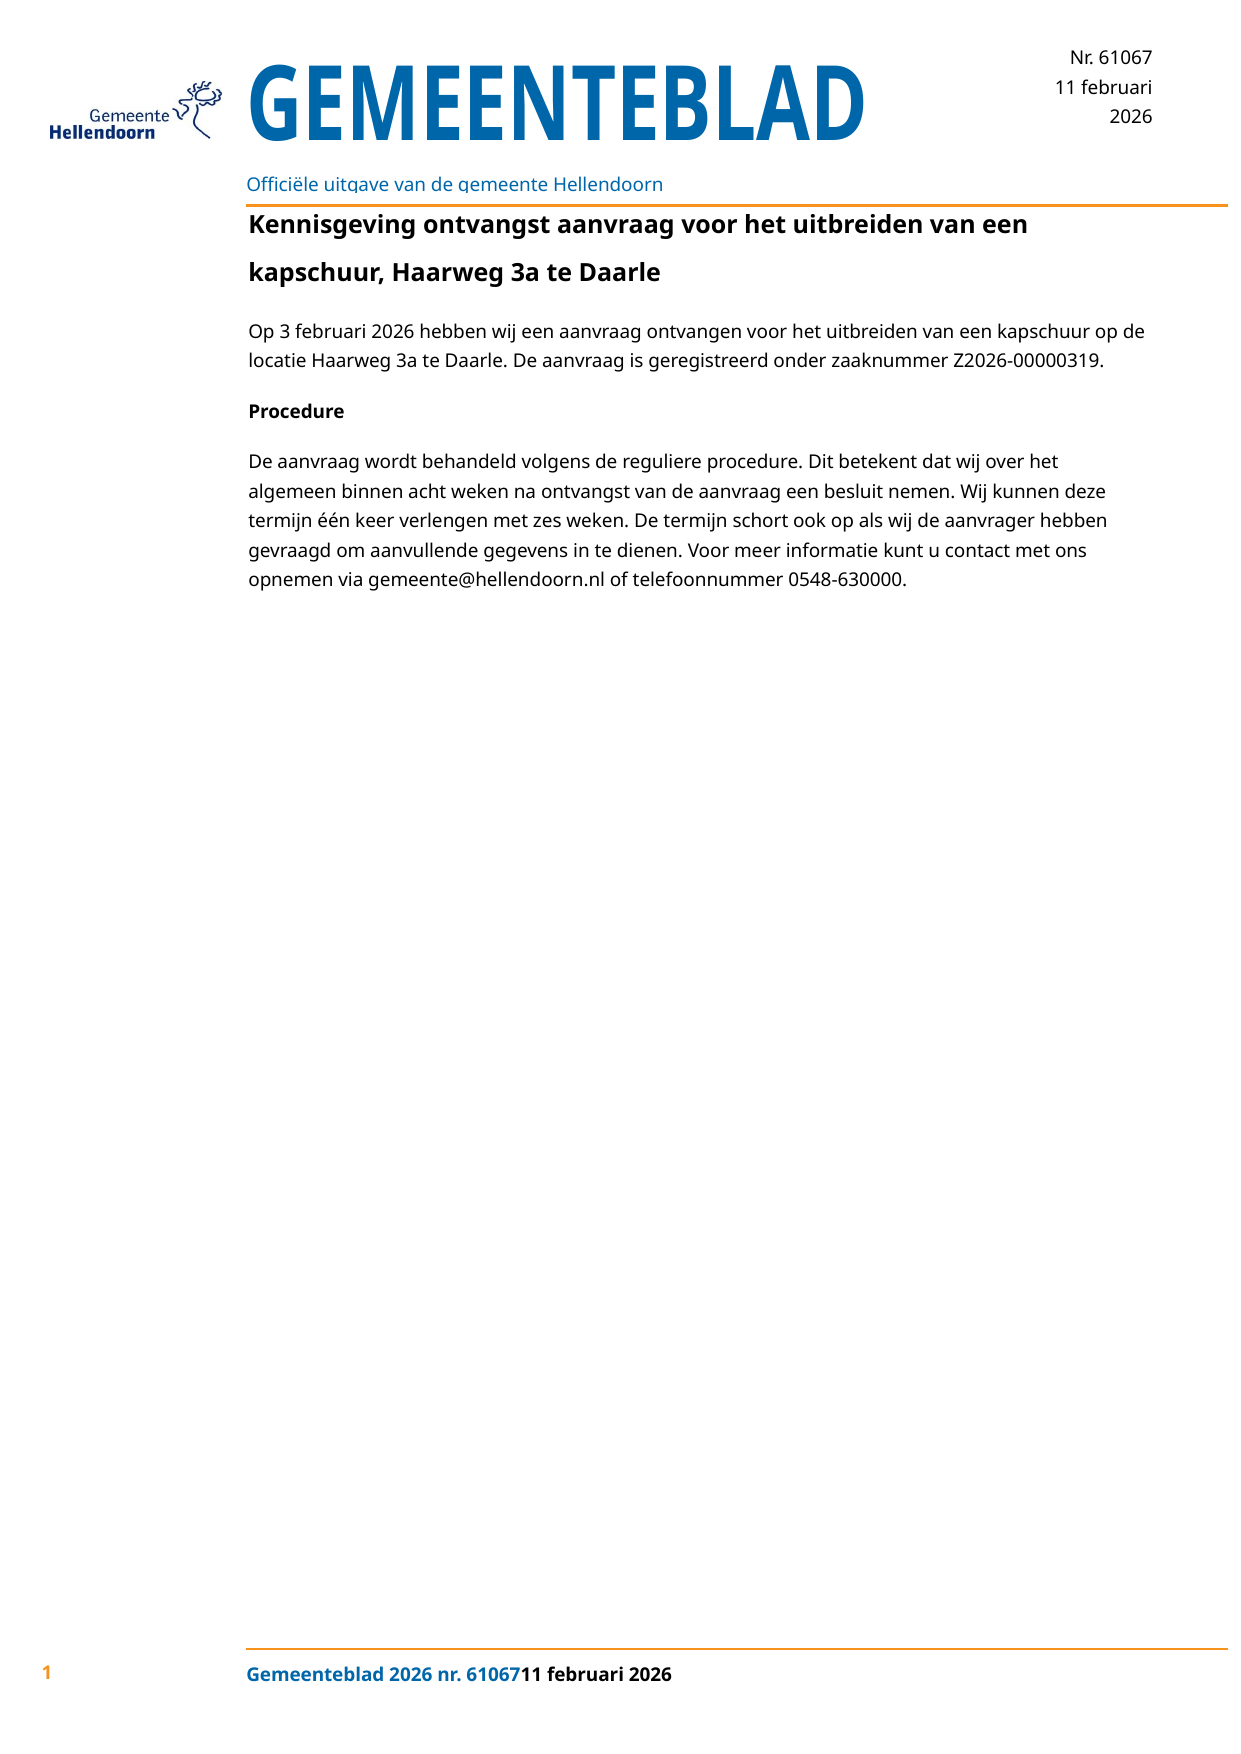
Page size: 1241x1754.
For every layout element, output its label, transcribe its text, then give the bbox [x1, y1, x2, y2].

text De aanvraag wordt behandeld volgens de reguliere procedure. Dit betekent dat wij over het algemeen binnen acht weken na ontvangst van de aanvraag een besluit nemen. Wij kunnen deze termijn één keer verlengen met zes weken. De termijn schort ook op als wij de aanvrager hebben gevraagd om aanvullende gegevens in te dienen. Voor meer informatie kunt u contact met ons opnemen via gemeente@hellendoorn.nl of telefoonnummer 0548-630000. [248, 448, 1152, 592]
text Op 3 februari 2026 hebben wij een aanvraag ontvangen voor het uitbreiden van een kapschuur op de locatie Haarweg 3a te Daarle. De aanvraag is geregistreerd onder zaaknummer Z2026-00000319. [248, 318, 1152, 373]
picture [41, 47, 231, 172]
text Procedure [248, 398, 1152, 424]
text Kennisgeving ontvangst aanvraag voor het uitbreiden van een kapschuur, Haarweg 3a te Daarle [248, 207, 1152, 288]
